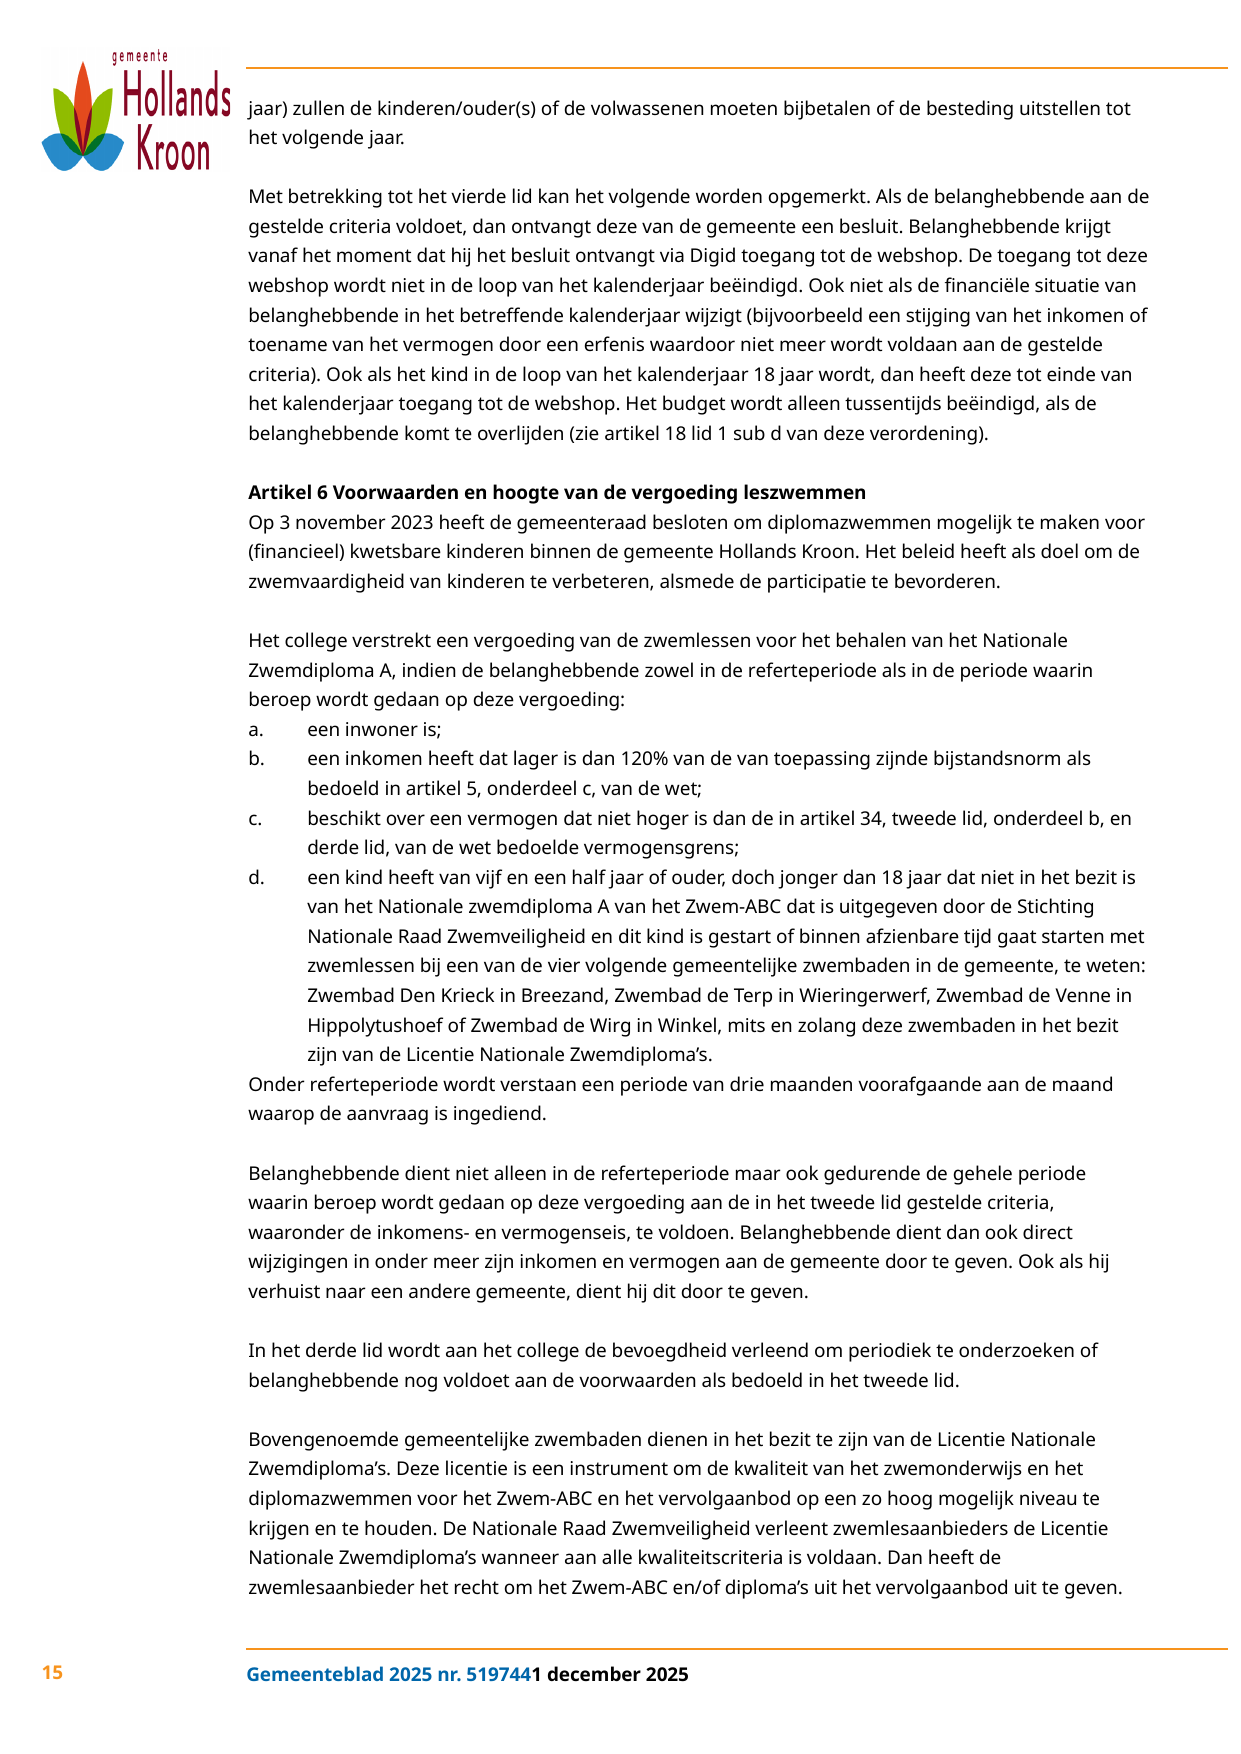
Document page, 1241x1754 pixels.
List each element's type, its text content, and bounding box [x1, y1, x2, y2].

text Met betrekking tot het vierde lid kan het volgende worden opgemerkt. Als de belanghebbende aan de gestelde criteria voldoet, dan ontvangt deze van de gemeente een besluit. Belanghebbende krijgt vanaf het moment dat hij het besluit ontvangt via Digid toegang tot de webshop. De toegang tot deze webshop wordt niet in de loop van het kalenderjaar beëindigd. Ook niet als de financiële situatie van belanghebbende in het betreffende kalenderjaar wijzigt (bijvoorbeeld een stijging van het inkomen of toename van het vermogen door een erfenis waardoor niet meer wordt voldaan aan de gestelde criteria). Ook als het kind in de loop van het kalenderjaar 18 jaar wordt, dan heeft deze tot einde van het kalenderjaar toegang tot de webshop. Het budget wordt alleen tussentijds beëindigd, als de belanghebbende komt te overlijden (zie artikel 18 lid 1 sub d van deze verordening). [248, 183, 1152, 446]
list een kind heeft van vijf en een half jaar of ouder, doch jonger dan 18 jaar dat niet in het bezit is van het Nationale zwemdiploma A van het Zwem-ABC dat is uitgegeven door de Stichting Nationale Raad Zwemveiligheid en dit kind is gestart of binnen afzienbare tijd gaat starten met zwemlessen bij een van de vier volgende gemeentelijke zwembaden in de gemeente, te weten: Zwembad Den Krieck in Breezand, Zwembad de Terp in Wieringerwerf, Zwembad de Venne in Hippolytushoef of Zwembad de Wirg in Winkel, mits en zolang deze zwembaden in het bezit zijn van de Licentie Nationale Zwemdiploma’s. [248, 864, 1152, 1067]
text Bovengenoemde gemeentelijke zwembaden dienen in het bezit te zijn van de Licentie Nationale Zwemdiploma’s. Deze licentie is een instrument om de kwaliteit van het zwemonderwijs en het diplomazwemmen voor het Zwem-ABC en het vervolgaanbod op een zo hoog mogelijk niveau te krijgen en te houden. De Nationale Raad Zwemveiligheid verleent zwemlesaanbieders de Licentie Nationale Zwemdiploma’s wanneer aan alle kwaliteitscriteria is voldaan. Dan heeft de zwemlesaanbieder het recht om het Zwem-ABC en/of diploma’s uit het vervolgaanbod uit te geven. [248, 1426, 1152, 1600]
list een inkomen heeft dat lager is dan 120% van de van toepassing zijnde bijstandsnorm als bedoeld in artikel 5, onderdeel c, van de wet; [248, 746, 1152, 801]
text In het derde lid wordt aan het college de bevoegdheid verleend om periodiek te onderzoeken of belanghebbende nog voldoet aan de voorwaarden als bedoeld in het tweede lid. [248, 1337, 1152, 1393]
text Onder referteperiode wordt verstaan een periode van drie maanden voorafgaande aan de maand waarop de aanvraag is ingediend. [248, 1071, 1152, 1126]
list een inwoner is; [248, 716, 1152, 742]
text Het college verstrekt een vergoeding van de zwemlessen voor het behalen van het Nationale Zwemdiploma A, indien de belanghebbende zowel in de referteperiode als in de periode waarin beroep wordt gedaan op deze vergoeding: [248, 627, 1152, 712]
text Op 3 november 2023 heeft de gemeenteraad besloten om diplomazwemmen mogelijk te maken voor (financieel) kwetsbare kinderen binnen de gemeente Hollands Kroon. Het beleid heeft als doel om de zwemvaardigheid van kinderen te verbeteren, alsmede de participatie te bevorderen. [248, 509, 1152, 594]
text Belanghebbende dient niet alleen in de referteperiode maar ook gedurende de gehele periode waarin beroep wordt gedaan op deze vergoeding aan de in het tweede lid gestelde criteria, waaronder de inkomens- en vermogenseis, te voldoen. Belanghebbende dient dan ook direct wijzigingen in onder meer zijn inkomen en vermogen aan de gemeente door te geven. Ook als hij verhuist naar een andere gemeente, dient hij dit door te geven. [248, 1160, 1152, 1304]
text Artikel 6 Voorwaarden en hoogte van de vergoeding leszwemmen [248, 479, 1152, 505]
list beschikt over een vermogen dat niet hoger is dan de in artikel 34, tweede lid, onderdeel b, en derde lid, van de wet bedoelde vermogensgrens; [248, 805, 1152, 860]
picture [41, 47, 231, 172]
text jaar) zullen de kinderen/ouder(s) of de volwassenen moeten bijbetalen of de besteding uitstellen tot het volgende jaar. [248, 95, 1152, 150]
